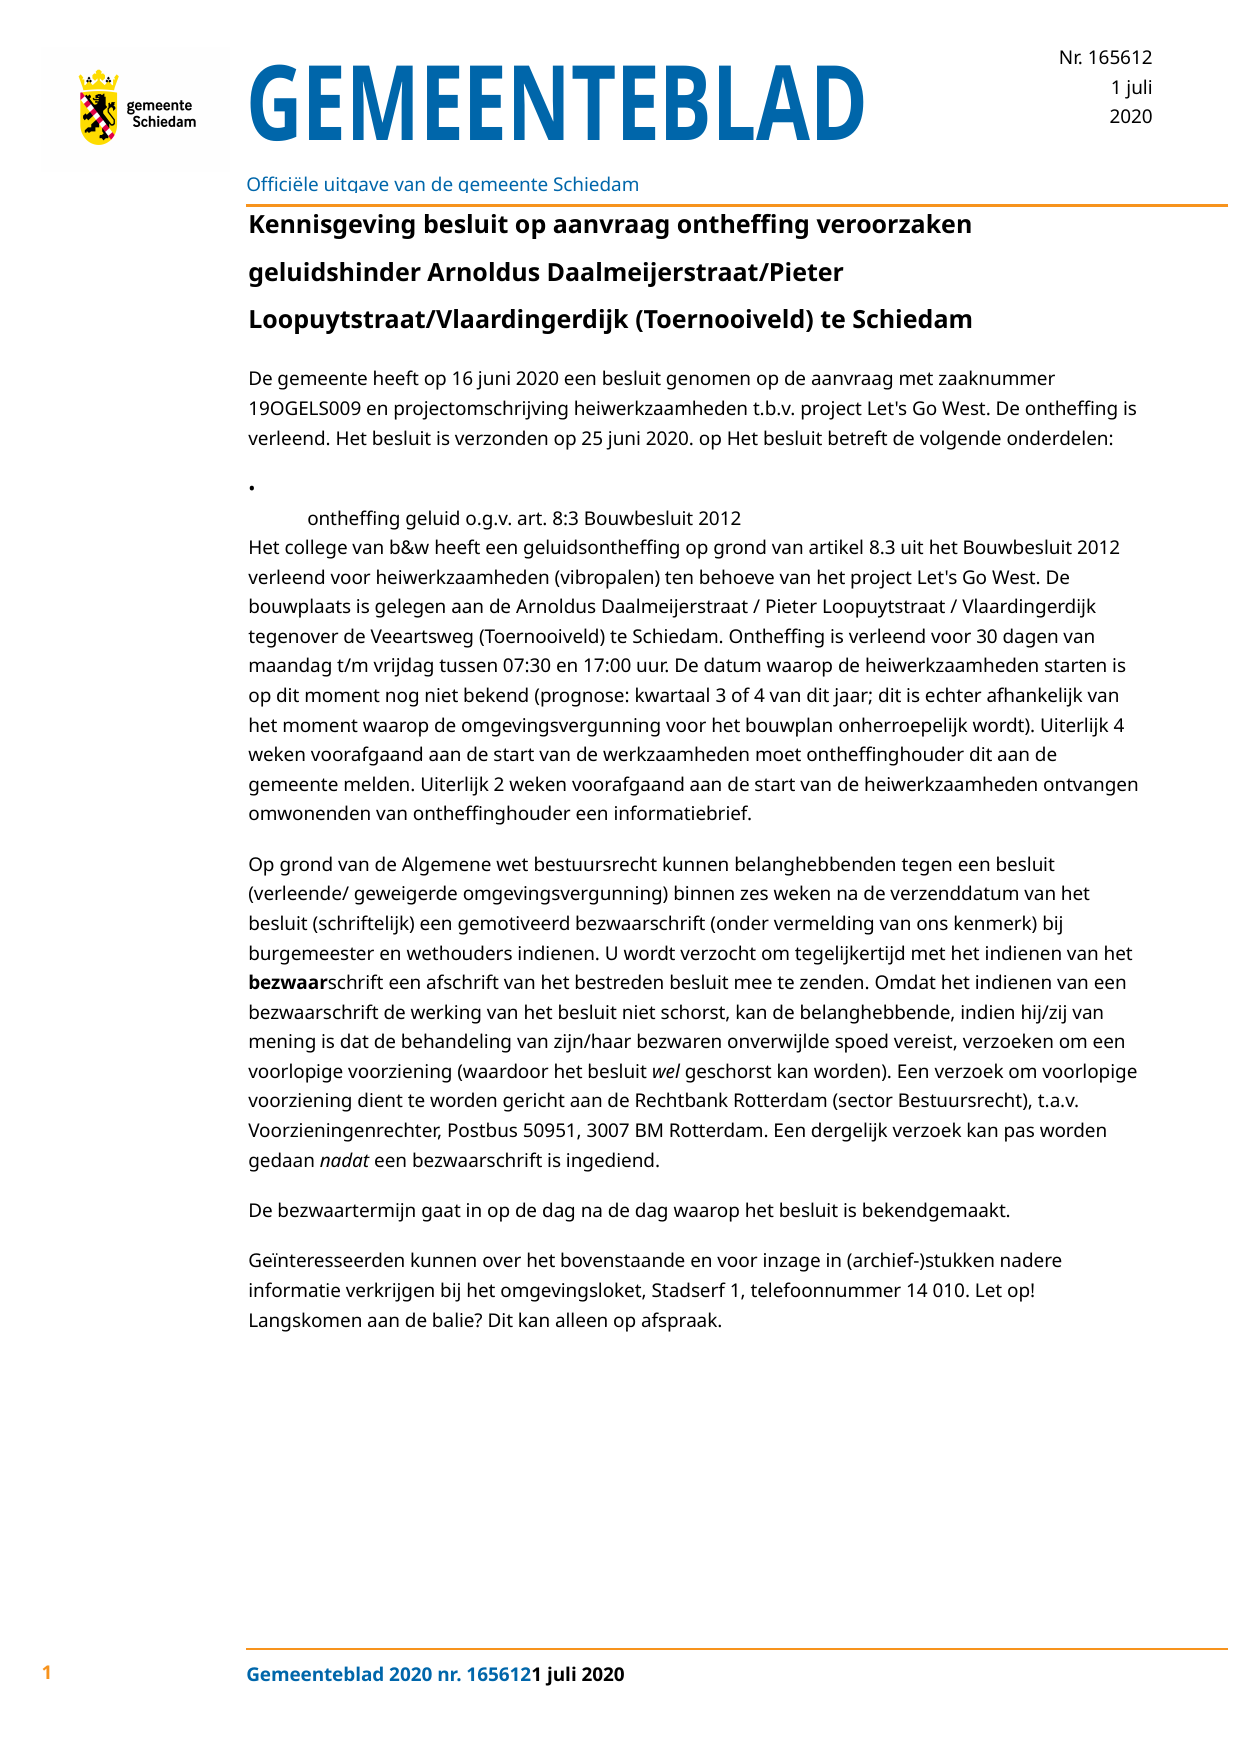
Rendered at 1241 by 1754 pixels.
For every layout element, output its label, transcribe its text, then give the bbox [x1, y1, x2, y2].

text De bezwaartermijn gaat in op de dag na de dag waarop het besluit is bekendgemaakt. [248, 1197, 1152, 1223]
text Op grond van de Algemene wet bestuursrecht kunnen belanghebbenden tegen een besluit (verleende/ geweigerde omgevingsvergunning) binnen zes weken na de verzenddatum van het besluit (schriftelijk) een gemotiveerd bezwaarschrift (onder vermelding van ons kenmerk) bij burgemeester en wethouders indienen. U wordt verzocht om tegelijkertijd met het indienen van het bezwaarschrift een afschrift van het bestreden besluit mee te zenden. Omdat het indienen van een bezwaarschrift de werking van het besluit niet schorst, kan de belanghebbende, indien hij/zij van mening is dat de behandeling van zijn/haar bezwaren onverwijlde spoed vereist, verzoeken om een voorlopige voorziening (waardoor het besluit wel geschorst kan worden). Een verzoek om voorlopige voorziening dient te worden gericht aan de Rechtbank Rotterdam (sector Bestuursrecht), t.a.v. Voorzieningenrechter, Postbus 50951, 3007 BM Rotterdam. Een dergelijk verzoek kan pas worden gedaan nadat een bezwaarschrift is ingediend. [248, 851, 1152, 1172]
picture [41, 47, 231, 172]
list ontheffing geluid o.g.v. art. 8:3 Bouwbesluit 2012 [248, 505, 1152, 530]
text Kennisgeving besluit op aanvraag ontheffing veroorzaken geluidshinder Arnoldus Daalmeijerstraat/Pieter Loopuytstraat/Vlaardingerdijk (Toernooiveld) te Schiedam [248, 207, 1152, 336]
text Geïnteresseerden kunnen over het bovenstaande en voor inzage in (archief-)stukken nadere informatie verkrijgen bij het omgevingsloket, Stadserf 1, telefoonnummer 14 010. Let op! Langskomen aan de balie? Dit kan alleen op afspraak. [248, 1248, 1152, 1332]
text Het college van b&w heeft een geluidsontheffing op grond van artikel 8.3 uit het Bouwbesluit 2012 verleend voor heiwerkzaamheden (vibropalen) ten behoeve van het project Let's Go West. De bouwplaats is gelegen aan de Arnoldus Daalmeijerstraat / Pieter Loopuytstraat / Vlaardingerdijk tegenover de Veeartsweg (Toernooiveld) te Schiedam. Ontheffing is verleend voor 30 dagen van maandag t/m vrijdag tussen 07:30 en 17:00 uur. De datum waarop de heiwerkzaamheden starten is op dit moment nog niet bekend (prognose: kwartaal 3 of 4 van dit jaar; dit is echter afhankelijk van het moment waarop de omgevingsvergunning voor het bouwplan onherroepelijk wordt). Uiterlijk 4 weken voorafgaand aan de start van de werkzaamheden moet ontheffinghouder dit aan de gemeente melden. Uiterlijk 2 weken voorafgaand aan de start van de heiwerkzaamheden ontvangen omwonenden van ontheffinghouder een informatiebrief. [248, 534, 1152, 826]
text De gemeente heeft op 16 juni 2020 een besluit genomen op de aanvraag met zaaknummer 19OGELS009 en projectomschrijving heiwerkzaamheden t.b.v. project Let's Go West. De ontheffing is verleend. Het besluit is verzonden op 25 juni 2020. op Het besluit betreft de volgende onderdelen: [248, 366, 1152, 450]
